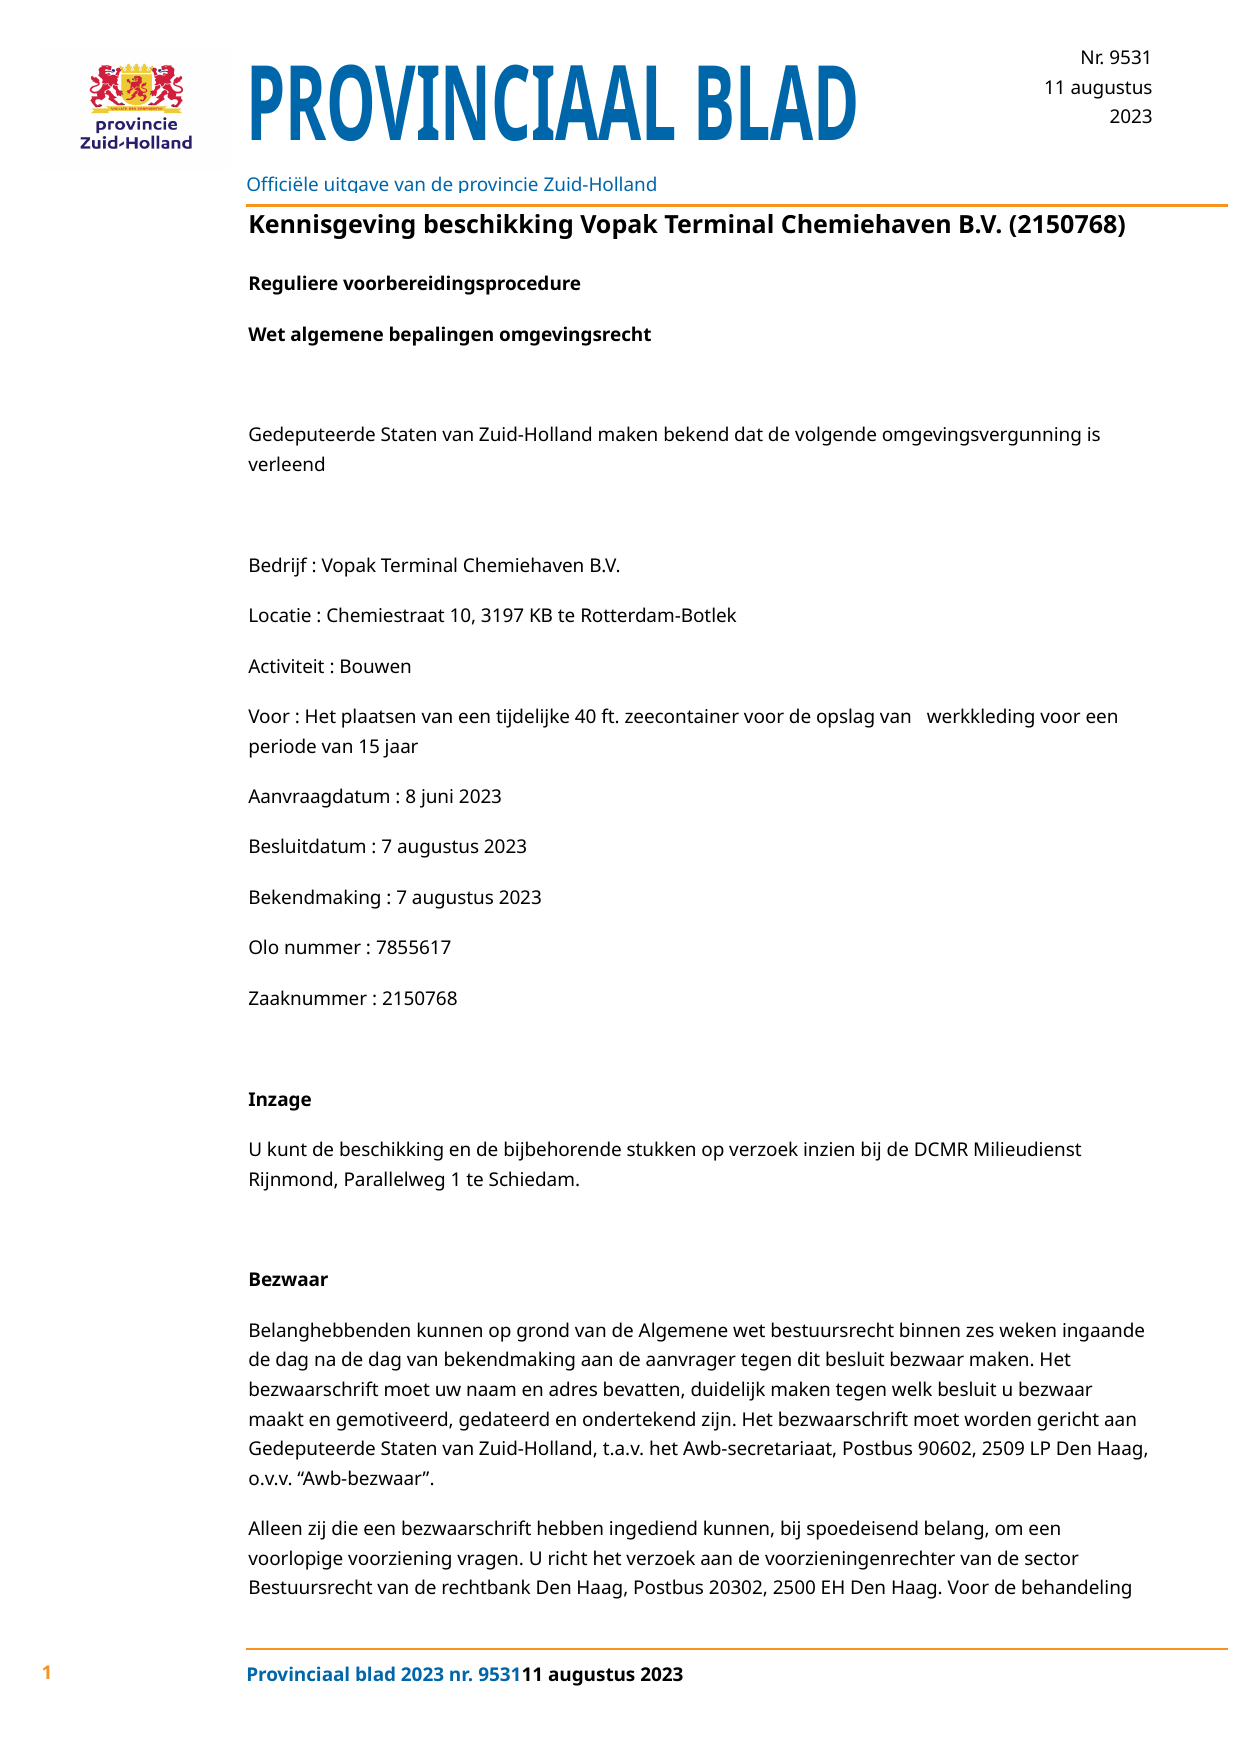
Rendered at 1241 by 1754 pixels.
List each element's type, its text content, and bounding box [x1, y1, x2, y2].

text U kunt de beschikking en de bijbehorende stukken op verzoek inzien bij de DCMR Milieudienst Rijnmond, Parallelweg 1 te Schiedam. [248, 1136, 1152, 1191]
text Aanvraagdatum : 8 juni 2023 [248, 783, 1152, 809]
text Bedrijf : Vopak Terminal Chemiehaven B.V. [248, 552, 1152, 578]
text Gedeputeerde Staten van Zuid-Holland maken bekend dat de volgende omgevingsvergunning is verleend [248, 422, 1152, 477]
text Activiteit : Bouwen [248, 653, 1152, 678]
text Locatie : Chemiestraat 10, 3197 KB te Rotterdam-Botlek [248, 602, 1152, 628]
text Bekendmaking : 7 augustus 2023 [248, 884, 1152, 910]
text Olo nummer : 7855617 [248, 934, 1152, 960]
text Inzage [248, 1086, 1152, 1111]
text Voor : Het plaatsen van een tijdelijke 40 ft. zeecontainer voor de opslag van werkkleding voor een periode van 15 jaar [248, 703, 1152, 758]
text Belanghebbenden kunnen op grond van de Algemene wet bestuursrecht binnen zes weken ingaande de dag na de dag van bekendmaking aan de aanvrager tegen dit besluit bezwaar maken. Het bezwaarschrift moet uw naam en adres bevatten, duidelijk maken tegen welk besluit u bezwaar maakt en gemotiveerd, gedateerd en ondertekend zijn. Het bezwaarschrift moet worden gericht aan Gedeputeerde Staten van Zuid-Holland, t.a.v. het Awb-secretariaat, Postbus 90602, 2509 LP Den Haag, o.v.v. “Awb-bezwaar”. [248, 1317, 1152, 1491]
text Alleen zij die een bezwaarschrift hebben ingediend kunnen, bij spoedeisend belang, om een voorlopige voorziening vragen. U richt het verzoek aan de voorzieningenrechter van de sector Bestuursrecht van de rechtbank Den Haag, Postbus 20302, 2500 EH Den Haag. Voor de behandeling [248, 1515, 1152, 1600]
text Kennisgeving beschikking Vopak Terminal Chemiehaven B.V. (2150768) [248, 207, 1152, 241]
text Bezwaar [248, 1267, 1152, 1292]
picture [41, 47, 231, 172]
text Zaaknummer : 2150768 [248, 985, 1152, 1011]
text Wet algemene bepalingen omgevingsrecht [248, 321, 1152, 346]
text Besluitdatum : 7 augustus 2023 [248, 834, 1152, 859]
text Reguliere voorbereidingsprocedure [248, 270, 1152, 296]
